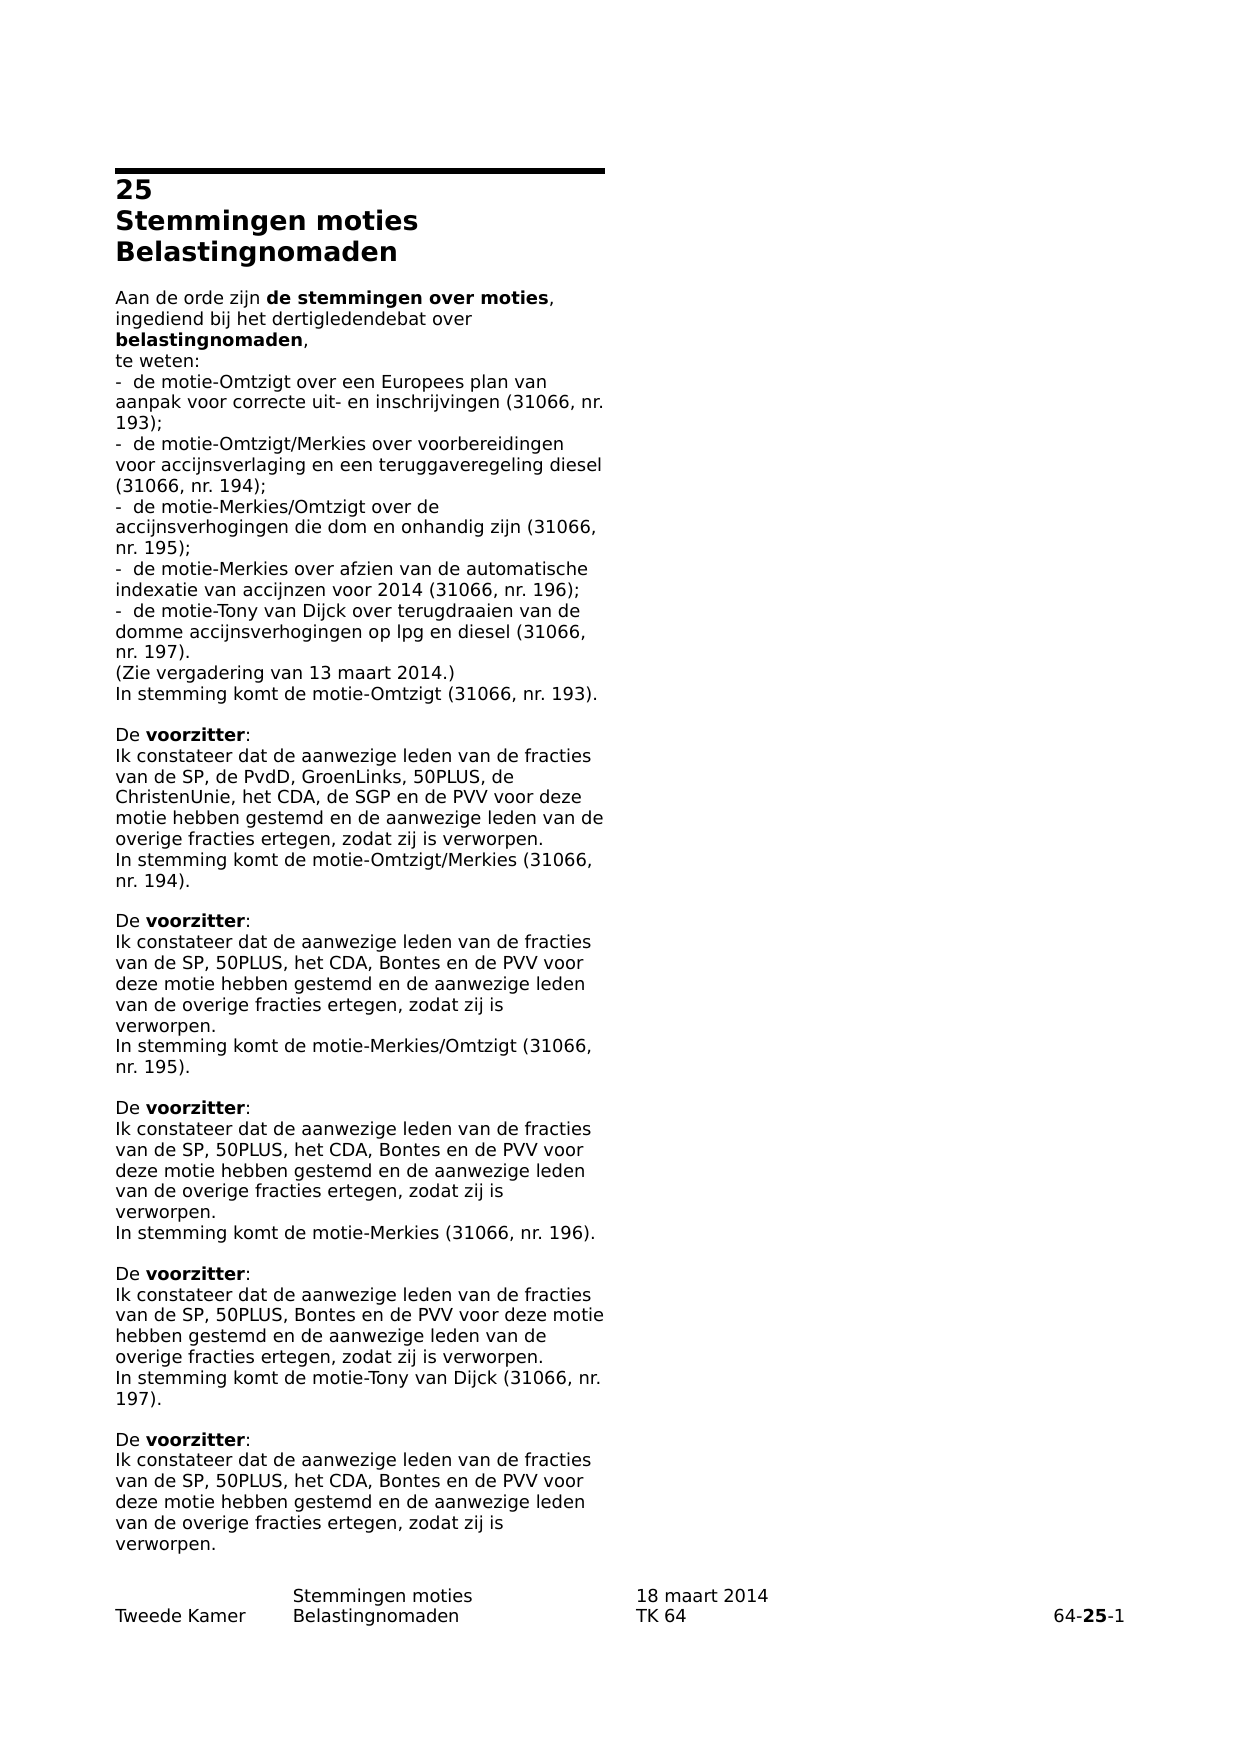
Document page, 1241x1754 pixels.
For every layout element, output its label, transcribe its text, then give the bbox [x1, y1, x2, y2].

text In stemming komt de motie-Merkies/Omtzigt (31066, nr. 195). [115, 1036, 605, 1078]
text Ik constateer dat de aanwezige leden van de fracties van de SP, 50PLUS, Bontes en de PVV voor deze motie hebben gestemd en de aanwezige leden van de overige fracties ertegen, zodat zij is verworpen. [115, 1284, 605, 1368]
text In stemming komt de motie-Omtzigt/Merkies (31066, nr. 194). [115, 850, 605, 891]
text te weten: [115, 351, 605, 371]
list de motie-Merkies over afzien van de automatische indexatie van accijnzen voor 2014 (31066, nr. 196); [115, 559, 605, 601]
text Ik constateer dat de aanwezige leden van de fracties van de SP, 50PLUS, het CDA, Bontes en de PVV voor deze motie hebben gestemd en de aanwezige leden van de overige fracties ertegen, zodat zij is verworpen. [115, 932, 605, 1036]
text De voorzitter: [115, 1264, 605, 1284]
text De voorzitter: [115, 1429, 605, 1450]
text Aan de orde zijn de stemmingen over moties, ingediend bij het dertigledendebat over belastingnomaden, [115, 288, 605, 351]
text De voorzitter: [115, 1098, 605, 1119]
text De voorzitter: [115, 725, 605, 746]
text Ik constateer dat de aanwezige leden van de fracties van de SP, 50PLUS, het CDA, Bontes en de PVV voor deze motie hebben gestemd en de aanwezige leden van de overige fracties ertegen, zodat zij is verworpen. [115, 1119, 605, 1223]
list de motie-Omtzigt over een Europees plan van aanpak voor correcte uit- en inschrijvingen (31066, nr. 193); [115, 371, 605, 434]
text In stemming komt de motie-Tony van Dijck (31066, nr. 197). [115, 1368, 605, 1409]
title 25 Stemmingen moties Belastingnomaden [115, 174, 605, 268]
text Ik constateer dat de aanwezige leden van de fracties van de SP, 50PLUS, het CDA, Bontes en de PVV voor deze motie hebben gestemd en de aanwezige leden van de overige fracties ertegen, zodat zij is verworpen. [115, 1450, 605, 1554]
text De voorzitter: [115, 911, 605, 932]
list de motie-Omtzigt/Merkies over voorbereidingen voor accijnsverlaging en een teruggaveregeling diesel (31066, nr. 194); [115, 434, 605, 496]
list de motie-Tony van Dijck over terugdraaien van de domme accijnsverhogingen op lpg en diesel (31066, nr. 197). [115, 601, 605, 663]
text (Zie vergadering van 13 maart 2014.) [115, 663, 605, 684]
list de motie-Merkies/Omtzigt over de accijnsverhogingen die dom en onhandig zijn (31066, nr. 195); [115, 496, 605, 559]
text In stemming komt de motie-Merkies (31066, nr. 196). [115, 1223, 605, 1244]
text In stemming komt de motie-Omtzigt (31066, nr. 193). [115, 684, 605, 705]
text Ik constateer dat de aanwezige leden van de fracties van de SP, de PvdD, GroenLinks, 50PLUS, de ChristenUnie, het CDA, de SGP en de PVV voor deze motie hebben gestemd en de aanwezige leden van de overige fracties ertegen, zodat zij is verworpen. [115, 746, 605, 850]
